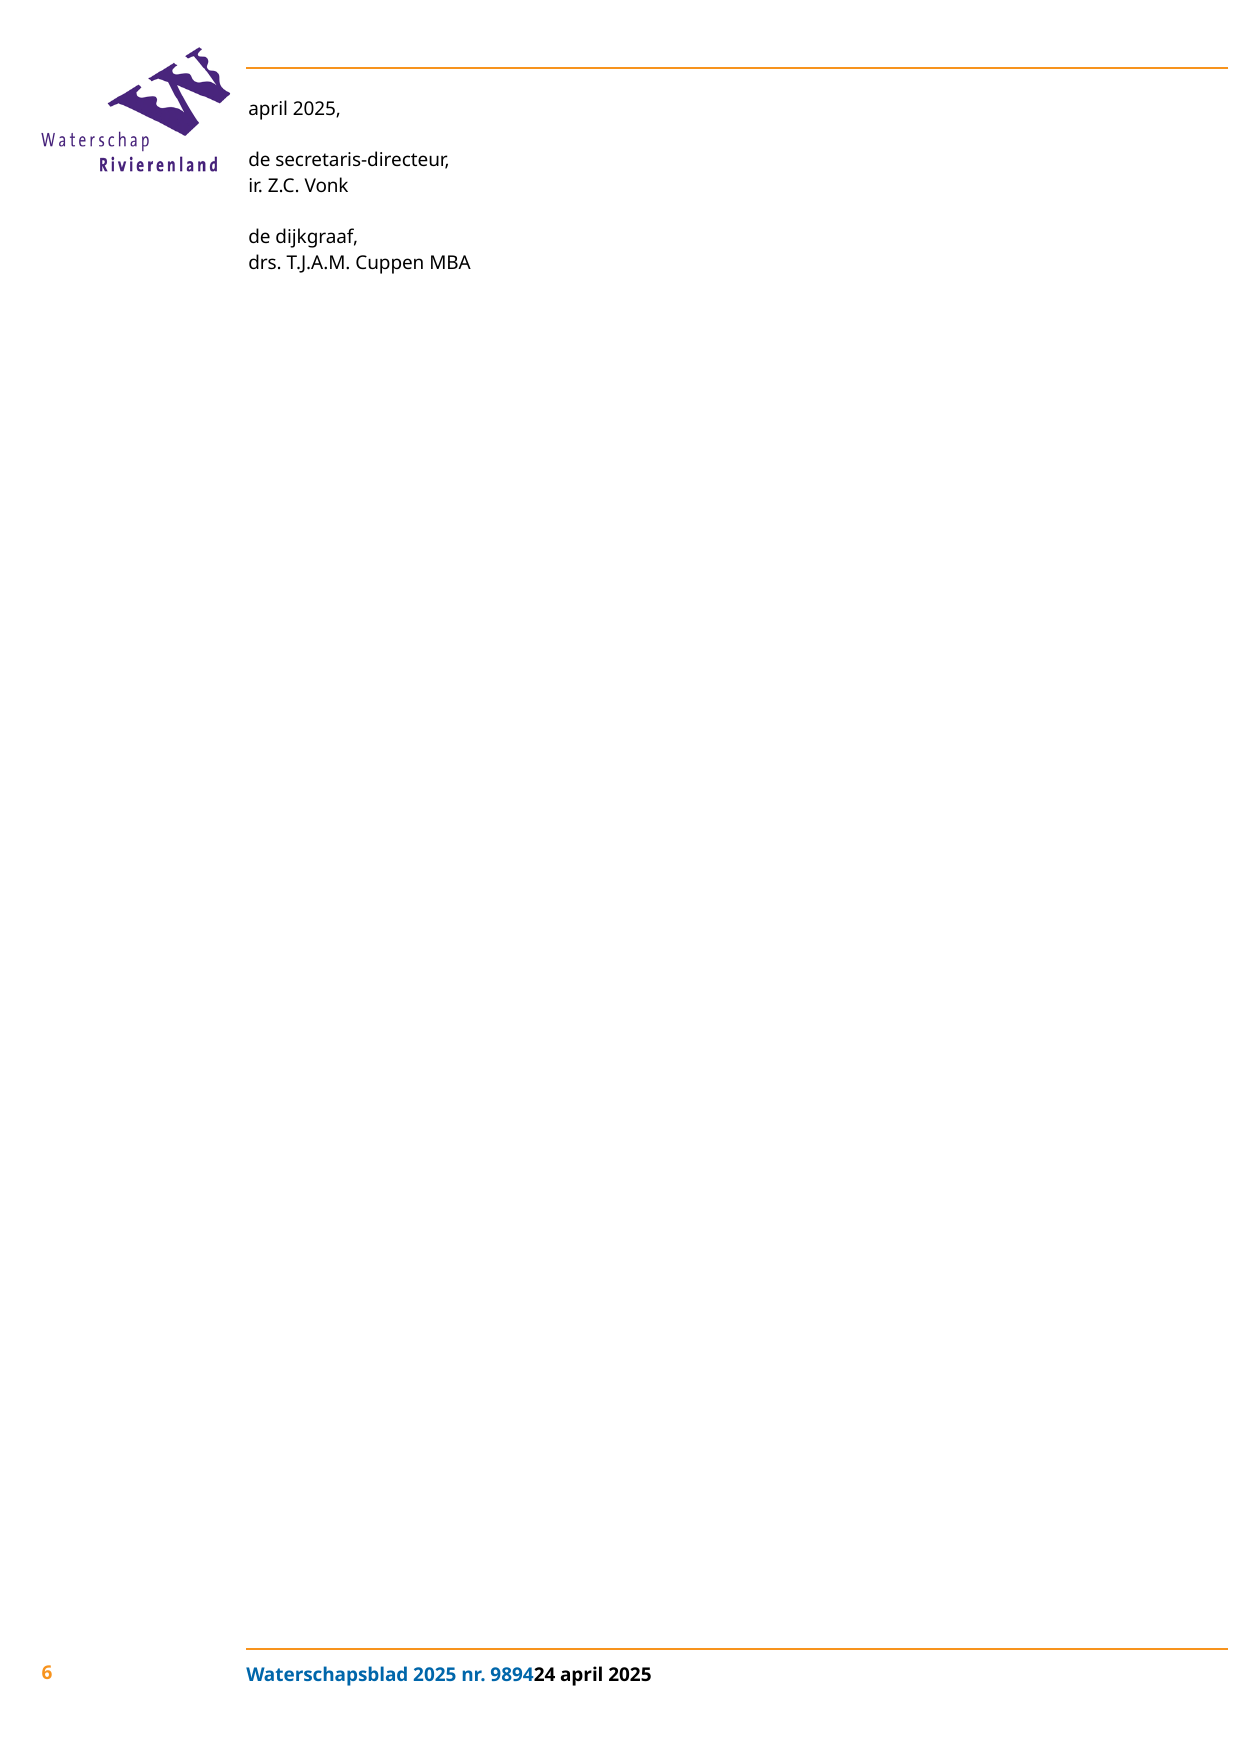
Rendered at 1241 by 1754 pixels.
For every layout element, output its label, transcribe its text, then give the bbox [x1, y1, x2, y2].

text de dijkgraaf, [248, 223, 1152, 249]
text drs. T.J.A.M. Cuppen MBA [248, 249, 1152, 275]
text april 2025, [248, 95, 1152, 121]
picture [41, 47, 231, 172]
text ir. Z.C. Vonk [248, 172, 1152, 198]
text de secretaris-directeur, [248, 146, 1152, 172]
